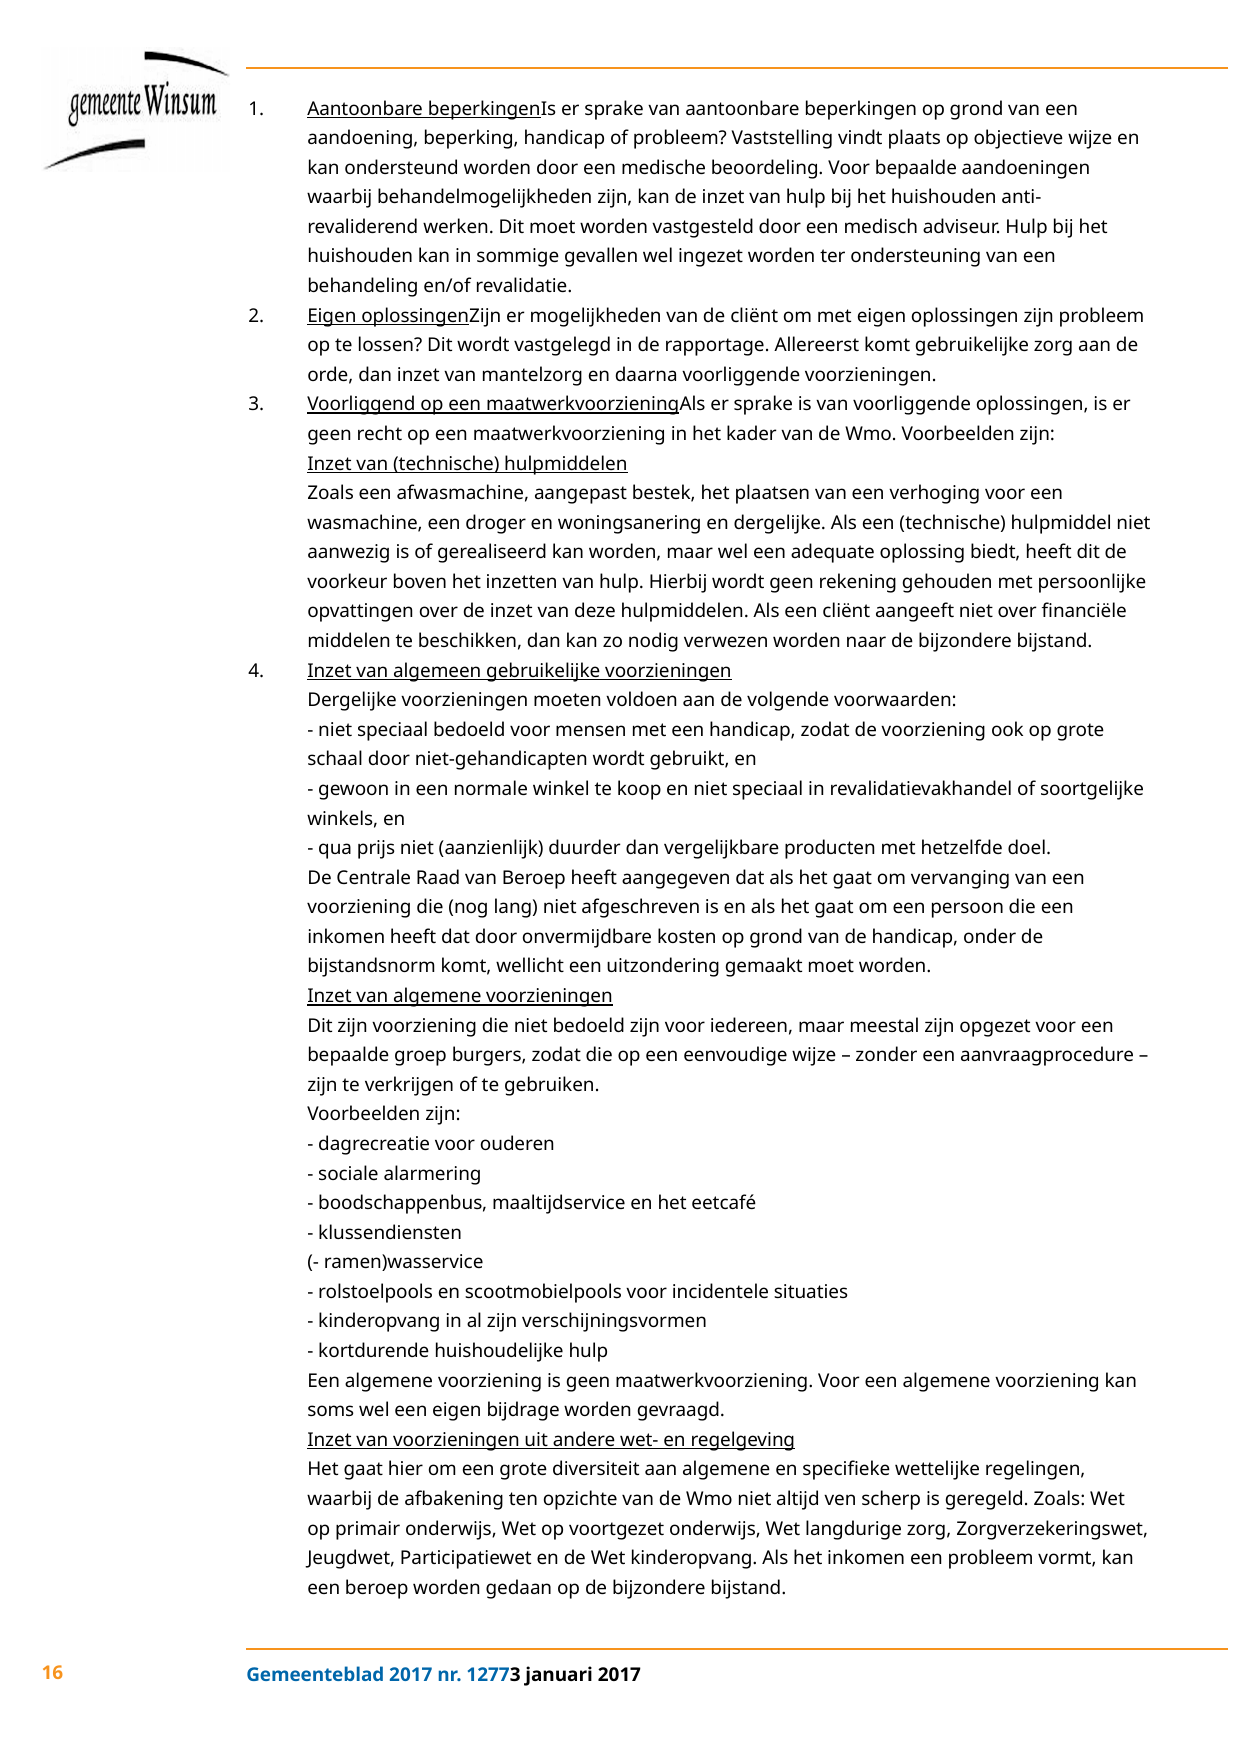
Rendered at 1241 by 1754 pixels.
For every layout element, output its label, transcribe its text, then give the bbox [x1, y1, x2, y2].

list - dagrecreatie voor ouderen [248, 1130, 1152, 1156]
list - qua prijs niet (aanzienlijk) duurder dan vergelijkbare producten met hetzelfde doel. [248, 834, 1152, 860]
list Dit zijn voorziening die niet bedoeld zijn voor iedereen, maar meestal zijn opgezet voor een bepaalde groep burgers, zodat die op een eenvoudige wijze – zonder een aanvraagprocedure – zijn te verkrijgen of te gebruiken. [248, 1012, 1152, 1097]
list - gewoon in een normale winkel te koop en niet speciaal in revalidatievakhandel of soortgelijke winkels, en [248, 775, 1152, 831]
list (- ramen)wasservice [248, 1248, 1152, 1274]
list Voorliggend op een maatwerkvoorzieningAls er sprake is van voorliggende oplossingen, is er geen recht op een maatwerkvoorziening in het kader van de Wmo. Voorbeelden zijn: [248, 391, 1152, 446]
list - sociale alarmering [248, 1160, 1152, 1186]
list - rolstoelpools en scootmobielpools voor incidentele situaties [248, 1278, 1152, 1304]
list Voorbeelden zijn: [248, 1101, 1152, 1126]
picture [41, 47, 231, 172]
list - kinderopvang in al zijn verschijningsvormen [248, 1308, 1152, 1333]
list Inzet van algemeen gebruikelijke voorzieningen [248, 657, 1152, 683]
list Aantoonbare beperkingenIs er sprake van aantoonbare beperkingen op grond van een aandoening, beperking, handicap of probleem? Vaststelling vindt plaats op objectieve wijze en kan ondersteund worden door een medische beoordeling. Voor bepaalde aandoeningen waarbij behandelmogelijkheden zijn, kan de inzet van hulp bij het huishouden anti-revaliderend werken. Dit moet worden vastgesteld door een medisch adviseur. Hulp bij het huishouden kan in sommige gevallen wel ingezet worden ter ondersteuning van een behandeling en/of revalidatie. [248, 95, 1152, 298]
list - boodschappenbus, maaltijdservice en het eetcafé [248, 1189, 1152, 1215]
list - kortdurende huishoudelijke hulp [248, 1337, 1152, 1363]
list Eigen oplossingenZijn er mogelijkheden van de cliënt om met eigen oplossingen zijn probleem op te lossen? Dit wordt vastgelegd in de rapportage. Allereerst komt gebruikelijke zorg aan de orde, dan inzet van mantelzorg en daarna voorliggende voorzieningen. [248, 302, 1152, 387]
list Zoals een afwasmachine, aangepast bestek, het plaatsen van een verhoging voor een wasmachine, een droger en woningsanering en dergelijke. Als een (technische) hulpmiddel niet aanwezig is of gerealiseerd kan worden, maar wel een adequate oplossing biedt, heeft dit de voorkeur boven het inzetten van hulp. Hierbij wordt geen rekening gehouden met persoonlijke opvattingen over de inzet van deze hulpmiddelen. Als een cliënt aangeeft niet over financiële middelen te beschikken, dan kan zo nodig verwezen worden naar de bijzondere bijstand. [248, 479, 1152, 653]
list Dergelijke voorzieningen moeten voldoen aan de volgende voorwaarden: [248, 686, 1152, 712]
list Inzet van voorzieningen uit andere wet- en regelgeving [248, 1426, 1152, 1452]
list De Centrale Raad van Beroep heeft aangegeven dat als het gaat om vervanging van een voorziening die (nog lang) niet afgeschreven is en als het gaat om een persoon die een inkomen heeft dat door onvermijdbare kosten op grond van de handicap, onder de bijstandsnorm komt, wellicht een uitzondering gemaakt moet worden. [248, 864, 1152, 978]
list - klussendiensten [248, 1219, 1152, 1245]
list Inzet van algemene voorzieningen [248, 982, 1152, 1008]
list Een algemene voorziening is geen maatwerkvoorziening. Voor een algemene voorziening kan soms wel een eigen bijdrage worden gevraagd. [248, 1367, 1152, 1422]
list Het gaat hier om een grote diversiteit aan algemene en specifieke wettelijke regelingen, waarbij de afbakening ten opzichte van de Wmo niet altijd ven scherp is geregeld. Zoals: Wet op primair onderwijs, Wet op voortgezet onderwijs, Wet langdurige zorg, Zorgverzekeringswet, Jeugdwet, Participatiewet en de Wet kinderopvang. Als het inkomen een probleem vormt, kan een beroep worden gedaan op de bijzondere bijstand. [248, 1456, 1152, 1600]
list - niet speciaal bedoeld voor mensen met een handicap, zodat de voorziening ook op grote schaal door niet-gehandicapten wordt gebruikt, en [248, 716, 1152, 771]
list Inzet van (technische) hulpmiddelen [248, 450, 1152, 476]
